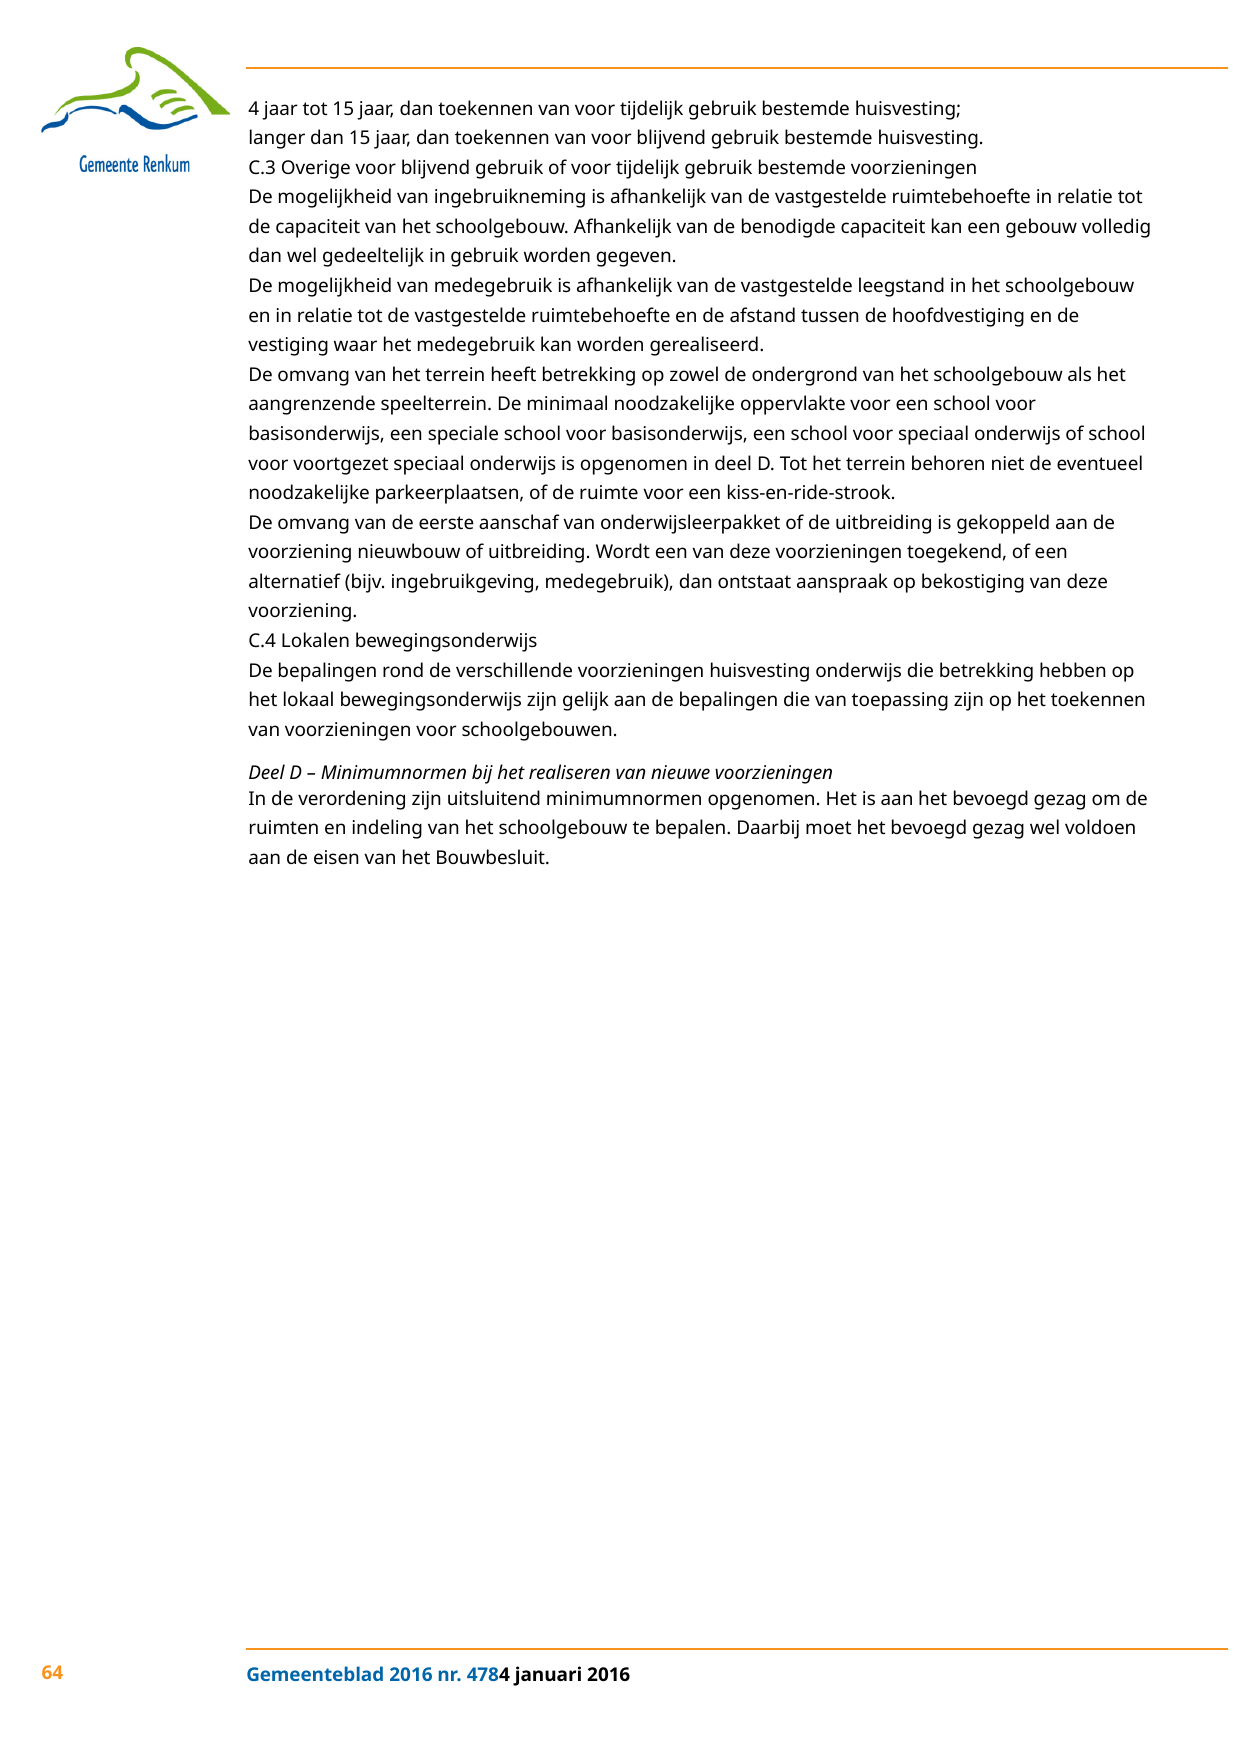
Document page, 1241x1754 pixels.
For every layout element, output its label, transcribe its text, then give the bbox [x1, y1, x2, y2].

text De mogelijkheid van ingebruikneming is afhankelijk van de vastgestelde ruimtebehoefte in relatie tot de capaciteit van het schoolgebouw. Afhankelijk van de benodigde capaciteit kan een gebouw volledig dan wel gedeeltelijk in gebruik worden gegeven. [248, 183, 1152, 268]
text De omvang van het terrein heeft betrekking op zowel de ondergrond van het schoolgebouw als het aangrenzende speelterrein. De minimaal noodzakelijke oppervlakte voor een school voor basisonderwijs, een speciale school voor basisonderwijs, een school voor speciaal onderwijs of school voor voortgezet speciaal onderwijs is opgenomen in deel D. Tot het terrein behoren niet de eventueel noodzakelijke parkeerplaatsen, of de ruimte voor een kiss-en-ride-strook. [248, 361, 1152, 505]
text De mogelijkheid van medegebruik is afhankelijk van de vastgestelde leegstand in het schoolgebouw en in relatie tot de vastgestelde ruimtebehoefte en de afstand tussen de hoofdvestiging en de vestiging waar het medegebruik kan worden gerealiseerd. [248, 272, 1152, 357]
text In de verordening zijn uitsluitend minimumnormen opgenomen. Het is aan het bevoegd gezag om de ruimten en indeling van het schoolgebouw te bepalen. Daarbij moet het bevoegd gezag wel voldoen aan de eisen van het Bouwbesluit. [248, 785, 1152, 870]
text De omvang van de eerste aanschaf van onderwijsleerpakket of de uitbreiding is gekoppeld aan de voorziening nieuwbouw of uitbreiding. Wordt een van deze voorzieningen toegekend, of een alternatief (bijv. ingebruikgeving, medegebruik), dan ontstaat aanspraak op bekostiging van deze voorziening. [248, 509, 1152, 623]
text 4 jaar tot 15 jaar, dan toekennen van voor tijdelijk gebruik bestemde huisvesting; [248, 95, 1152, 121]
text C.4 Lokalen bewegingsonderwijs [248, 627, 1152, 653]
text langer dan 15 jaar, dan toekennen van voor blijvend gebruik bestemde huisvesting. [248, 124, 1152, 150]
text Deel D – Minimumnormen bij het realiseren van nieuwe voorzieningen [248, 759, 1152, 785]
picture [41, 47, 231, 172]
text C.3 Overige voor blijvend gebruik of voor tijdelijk gebruik bestemde voorzieningen [248, 154, 1152, 180]
text De bepalingen rond de verschillende voorzieningen huisvesting onderwijs die betrekking hebben op het lokaal bewegingsonderwijs zijn gelijk aan de bepalingen die van toepassing zijn op het toekennen van voorzieningen voor schoolgebouwen. [248, 657, 1152, 742]
